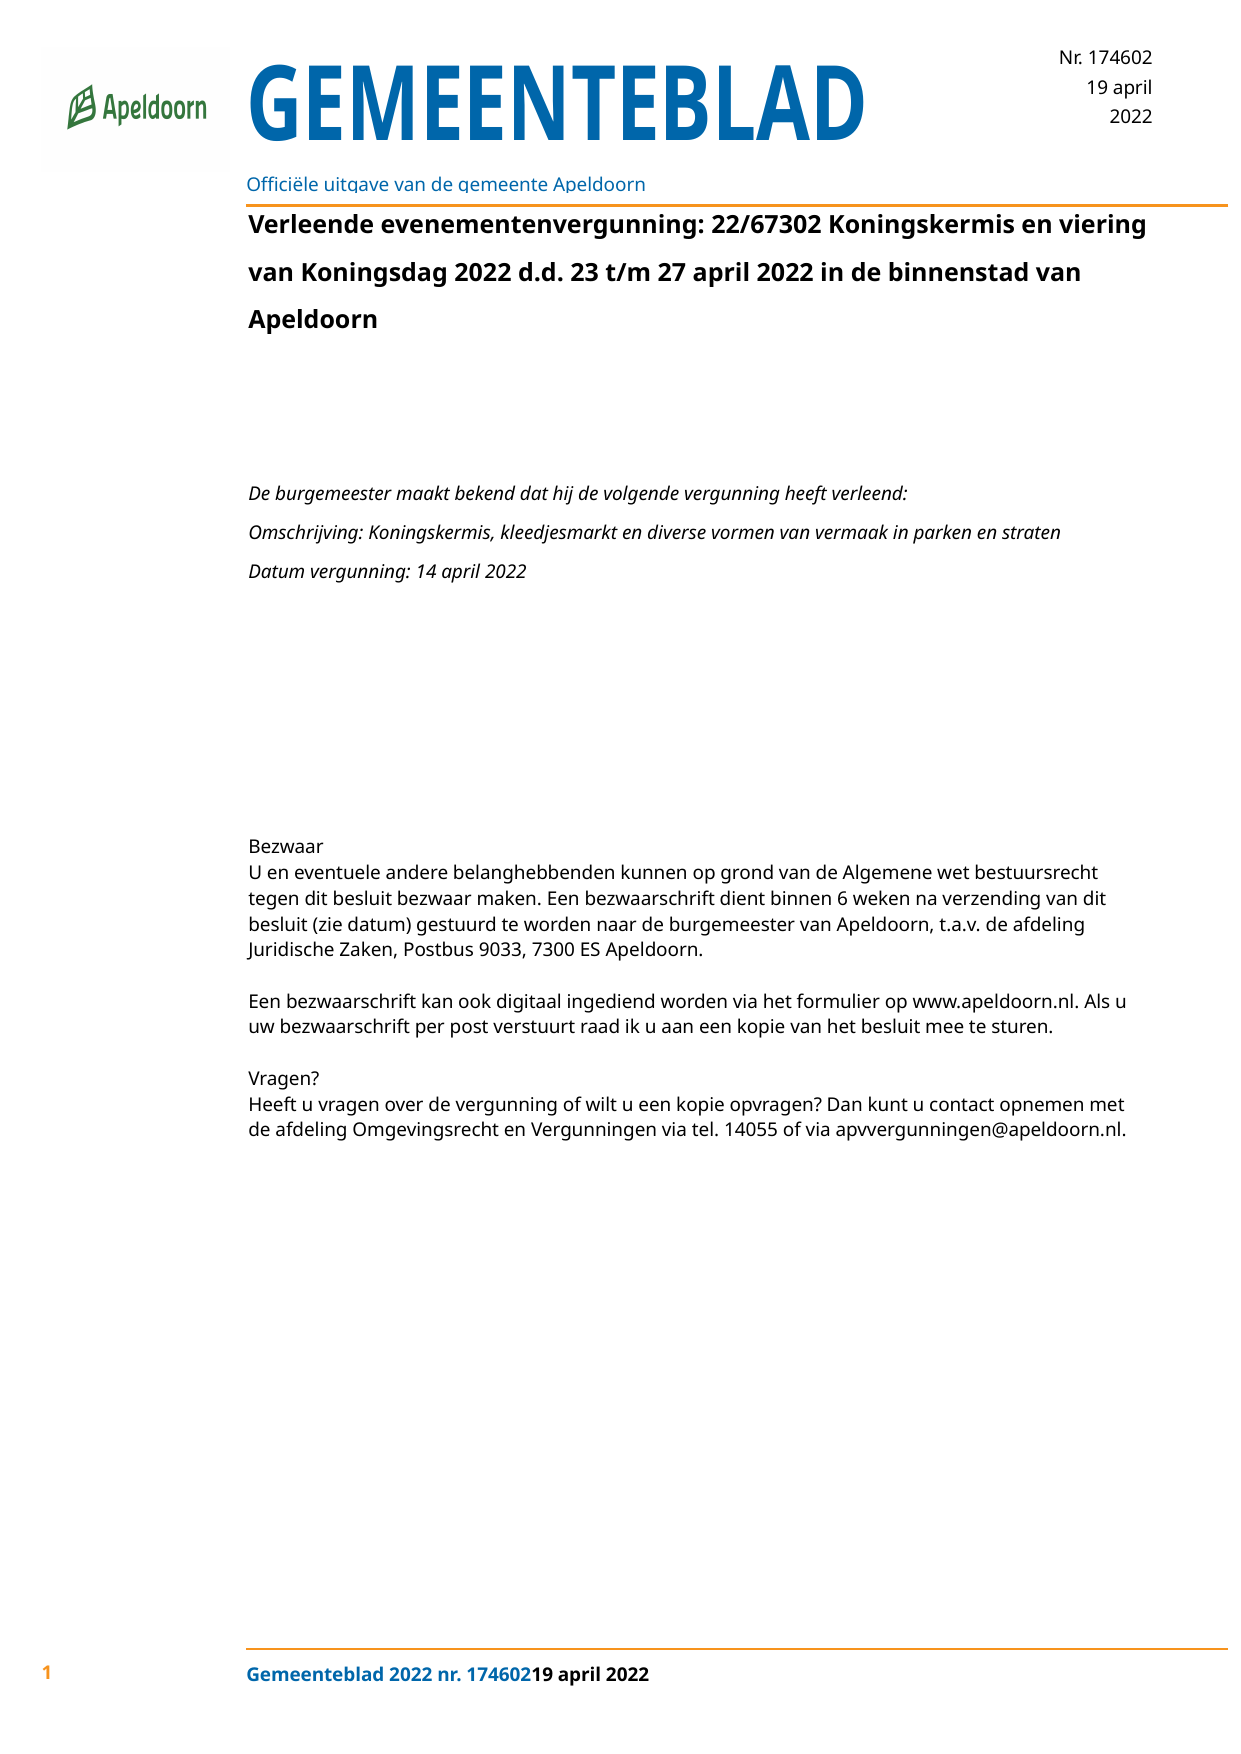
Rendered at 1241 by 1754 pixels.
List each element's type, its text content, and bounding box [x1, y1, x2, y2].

text Verleende evenementenvergunning: 22/67302 Koningskermis en viering van Koningsdag 2022 d.d. 23 t/m 27 april 2022 in de binnenstad van Apeldoorn [248, 207, 1152, 336]
text De burgemeester maakt bekend dat hij de volgende vergunning heeft verleend: [248, 480, 1152, 506]
text Een bezwaarschrift kan ook digitaal ingediend worden via het formulier op www.apeldoorn.nl. Als u uw bezwaarschrift per post verstuurt raad ik u aan een kopie van het besluit mee te sturen. [248, 988, 1152, 1039]
text U en eventuele andere belanghebbenden kunnen op grond van de Algemene wet bestuursrecht tegen dit besluit bezwaar maken. Een bezwaarschrift dient binnen 6 weken na verzending van dit besluit (zie datum) gestuurd te worden naar de burgemeester van Apeldoorn, t.a.v. de afdeling Juridische Zaken, Postbus 9033, 7300 ES Apeldoorn. [248, 859, 1152, 962]
text Omschrijving: Koningskermis, kleedjesmarkt en diverse vormen van vermaak in parken en straten [248, 519, 1152, 545]
text Heeft u vragen over de vergunning of wilt u een kopie opvragen? Dan kunt u contact opnemen met de afdeling Omgevingsrecht en Vergunningen via tel. 14055 of via apvvergunningen@apeldoorn.nl. [248, 1091, 1152, 1142]
text Vragen? [248, 1065, 1152, 1091]
text Bezwaar [248, 834, 1152, 859]
text Datum vergunning: 14 april 2022 [248, 558, 1152, 584]
picture [41, 47, 231, 172]
